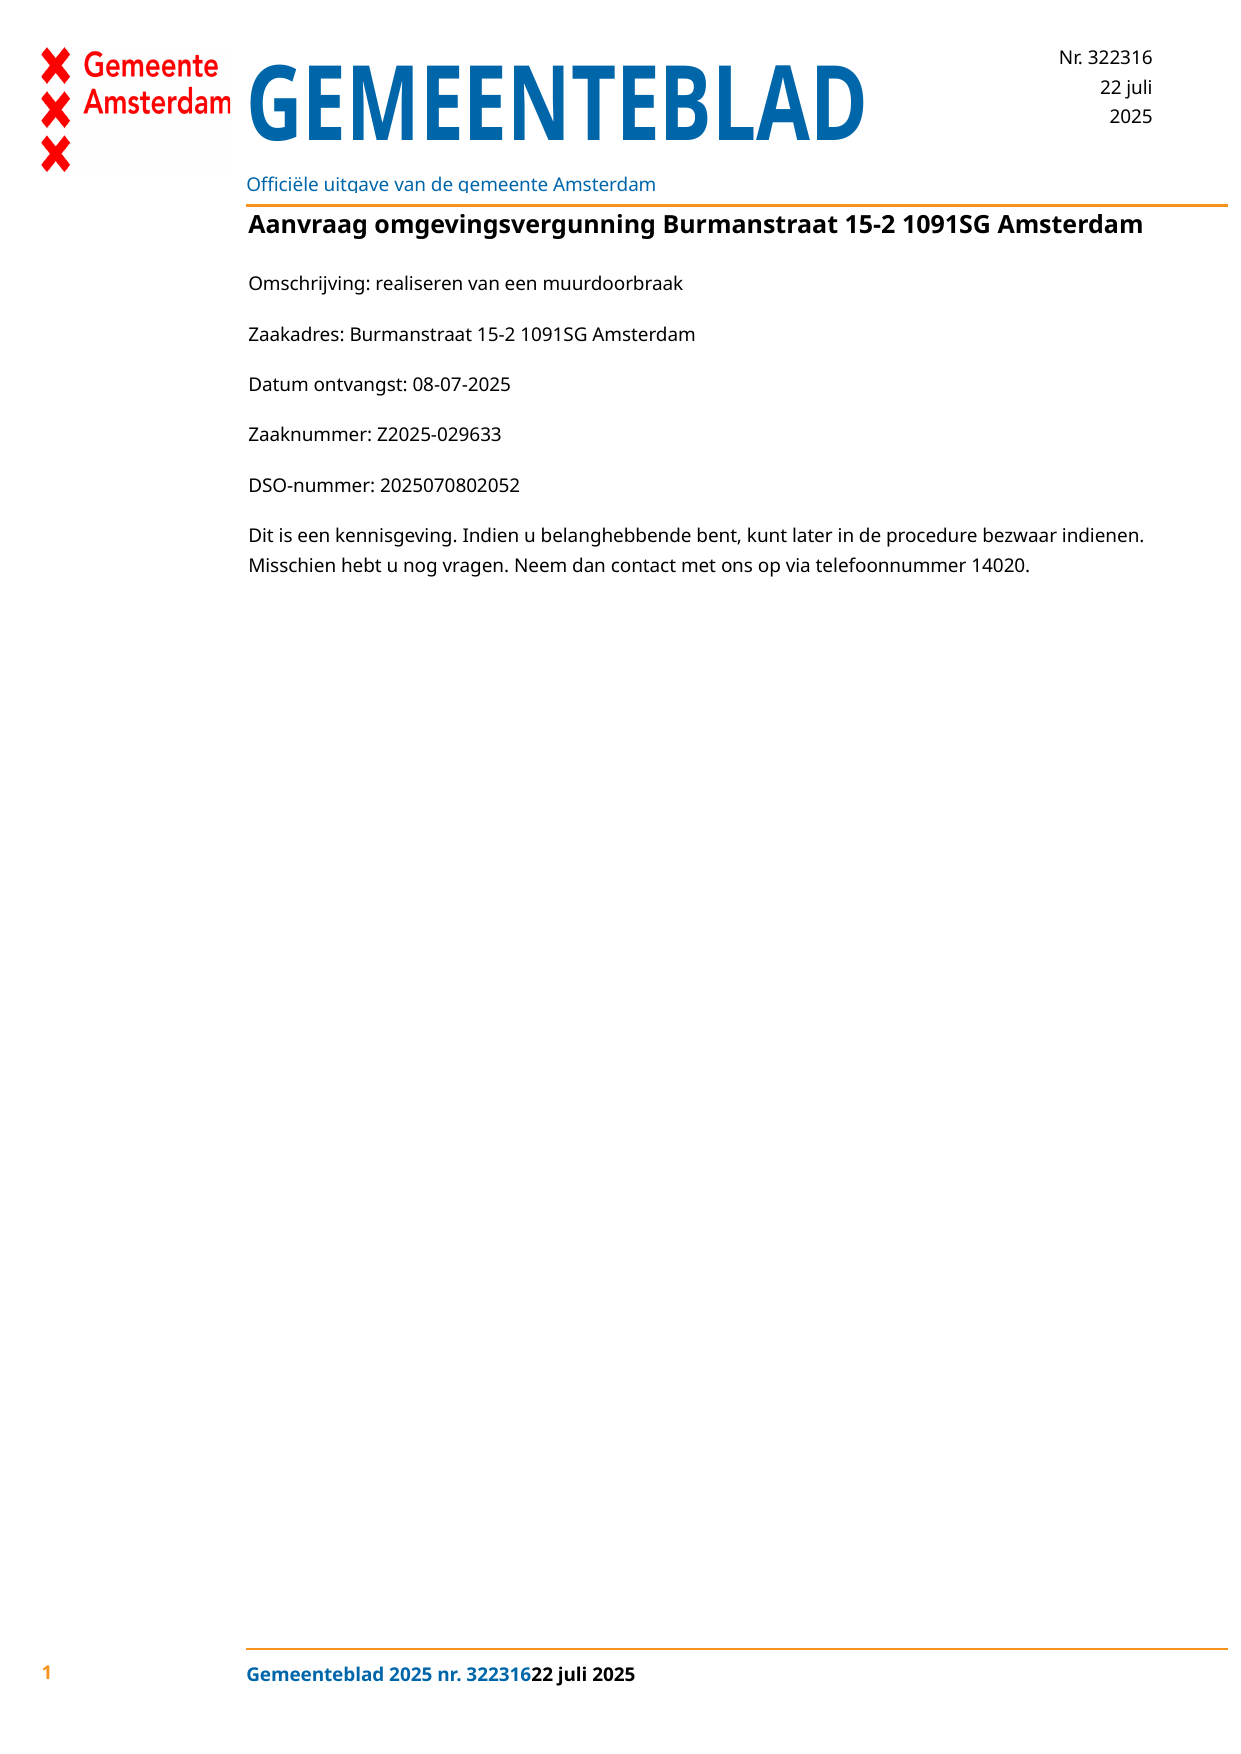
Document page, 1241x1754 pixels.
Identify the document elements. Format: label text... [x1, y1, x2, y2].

text Aanvraag omgevingsvergunning Burmanstraat 15-2 1091SG Amsterdam [248, 207, 1152, 241]
text Dit is een kennisgeving. Indien u belanghebbende bent, kunt later in de procedure bezwaar indienen. Misschien hebt u nog vragen. Neem dan contact met ons op via telefoonnummer 14020. [248, 522, 1152, 578]
text Omschrijving: realiseren van een muurdoorbraak [248, 270, 1152, 296]
text DSO-nummer: 2025070802052 [248, 472, 1152, 498]
text Zaaknummer: Z2025-029633 [248, 422, 1152, 447]
text Zaakadres: Burmanstraat 15-2 1091SG Amsterdam [248, 321, 1152, 346]
picture [41, 47, 231, 172]
text Datum ontvangst: 08-07-2025 [248, 371, 1152, 397]
